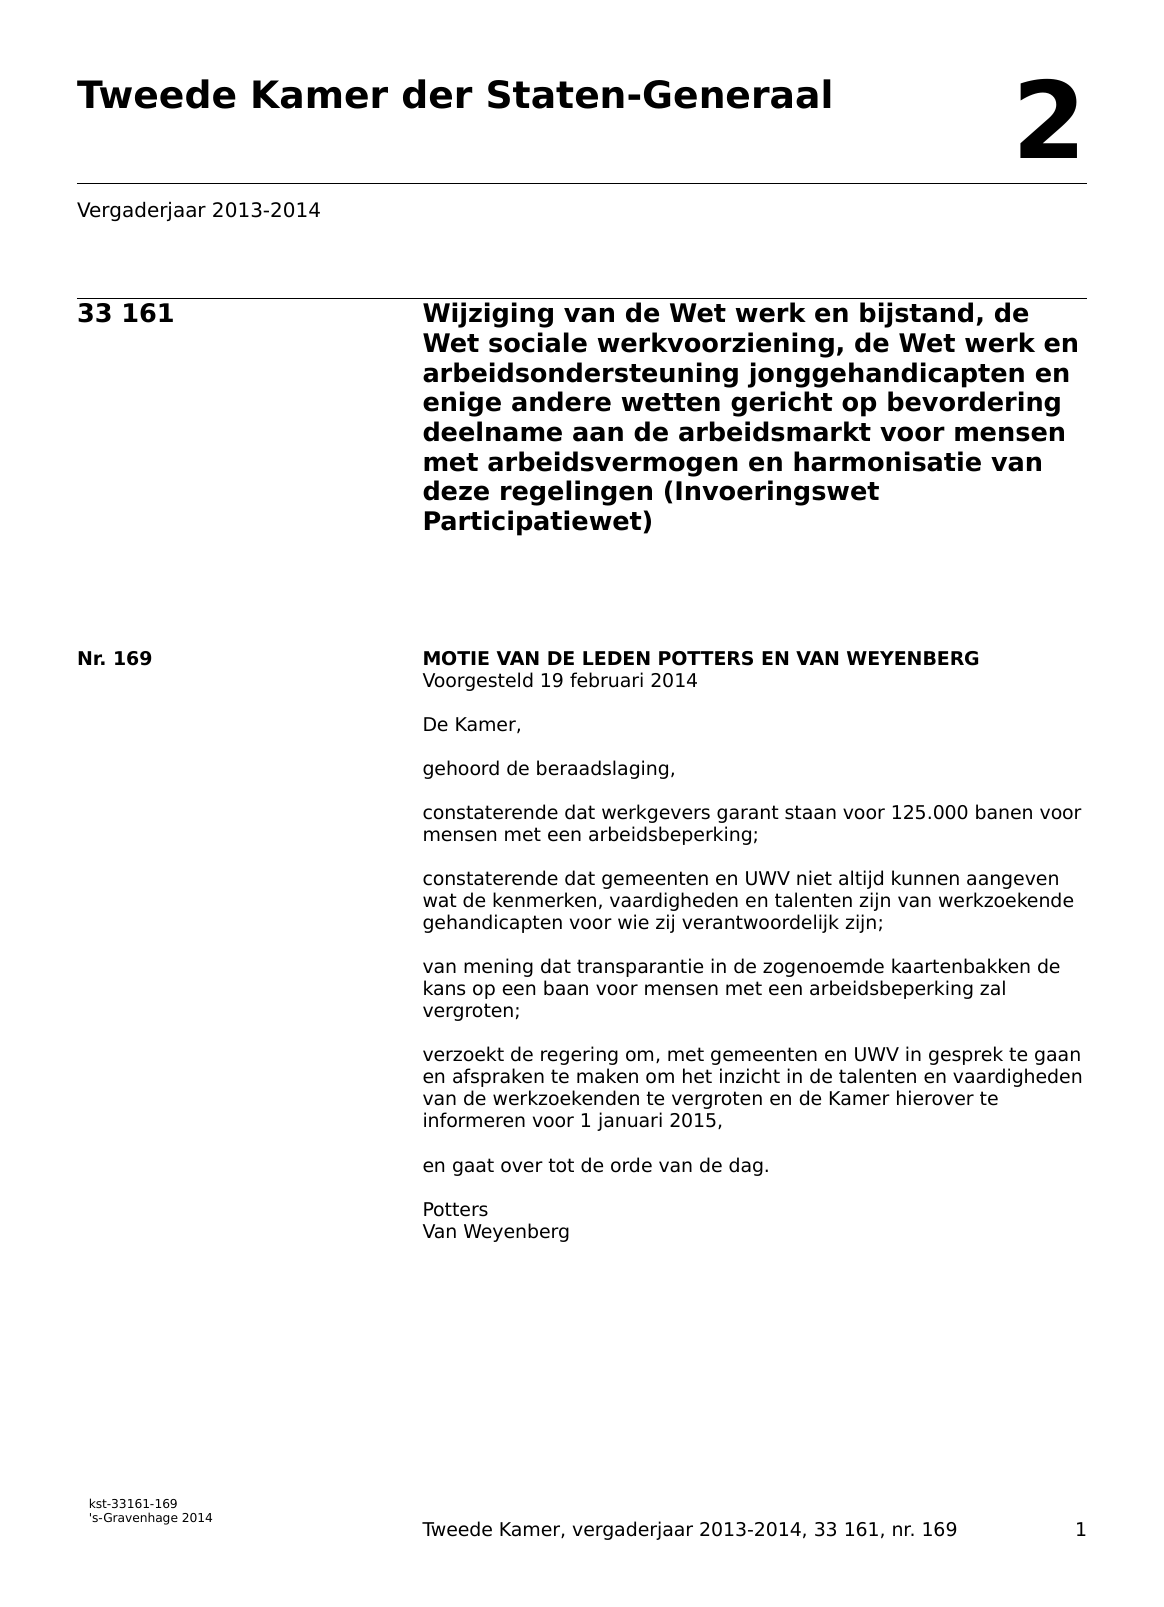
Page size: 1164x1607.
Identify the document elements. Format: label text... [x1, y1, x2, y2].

text Van Weyenberg [422, 1221, 1087, 1243]
text constaterende dat werkgevers garant staan voor 125.000 banen voor mensen met een arbeidsbeperking; [422, 802, 1087, 846]
subtitle 33 161 Wijziging van de Wet werk en bijstand, de Wet sociale werkvoorziening, de Wet werk en arbeidsondersteuning jonggehandicapten en enige andere wetten gericht op bevordering deelname aan de arbeidsmarkt voor mensen met arbeidsvermogen en harmonisatie van deze regelingen (Invoeringswet Participatiewet) [77, 299, 1087, 536]
text 's-Gravenhage 2014 [88, 1511, 323, 1525]
text Potters [422, 1199, 1087, 1221]
table_header Tweede Kamer der Staten-Generaal [77, 59, 886, 183]
text Voorgesteld 19 februari 2014 [422, 669, 1087, 691]
text gehoord de beraadslaging, [422, 758, 1087, 780]
text van mening dat transparantie in de zogenoemde kaartenbakken de kans op een baan voor mensen met een arbeidsbeperking zal vergroten; [422, 956, 1087, 1022]
table_header 2 [886, 59, 1087, 183]
table_cell Vergaderjaar 2013-2014 [77, 184, 1087, 298]
subtitle Nr. 169 MOTIE VAN DE LEDEN POTTERS EN VAN WEYENBERG [77, 647, 1087, 669]
text en gaat over tot de orde van de dag. [422, 1154, 1087, 1176]
text kst-33161-169 [88, 1497, 323, 1511]
text constaterende dat gemeenten en UWV niet altijd kunnen aangeven wat de kenmerken, vaardigheden en talenten zijn van werkzoekende gehandicapten voor wie zij verantwoordelijk zijn; [422, 868, 1087, 934]
text De Kamer, [422, 714, 1087, 736]
text verzoekt de regering om, met gemeenten en UWV in gesprek te gaan en afspraken te maken om het inzicht in de talenten en vaardigheden van de werkzoekenden te vergroten en de Kamer hierover te informeren voor 1 januari 2015, [422, 1044, 1087, 1132]
